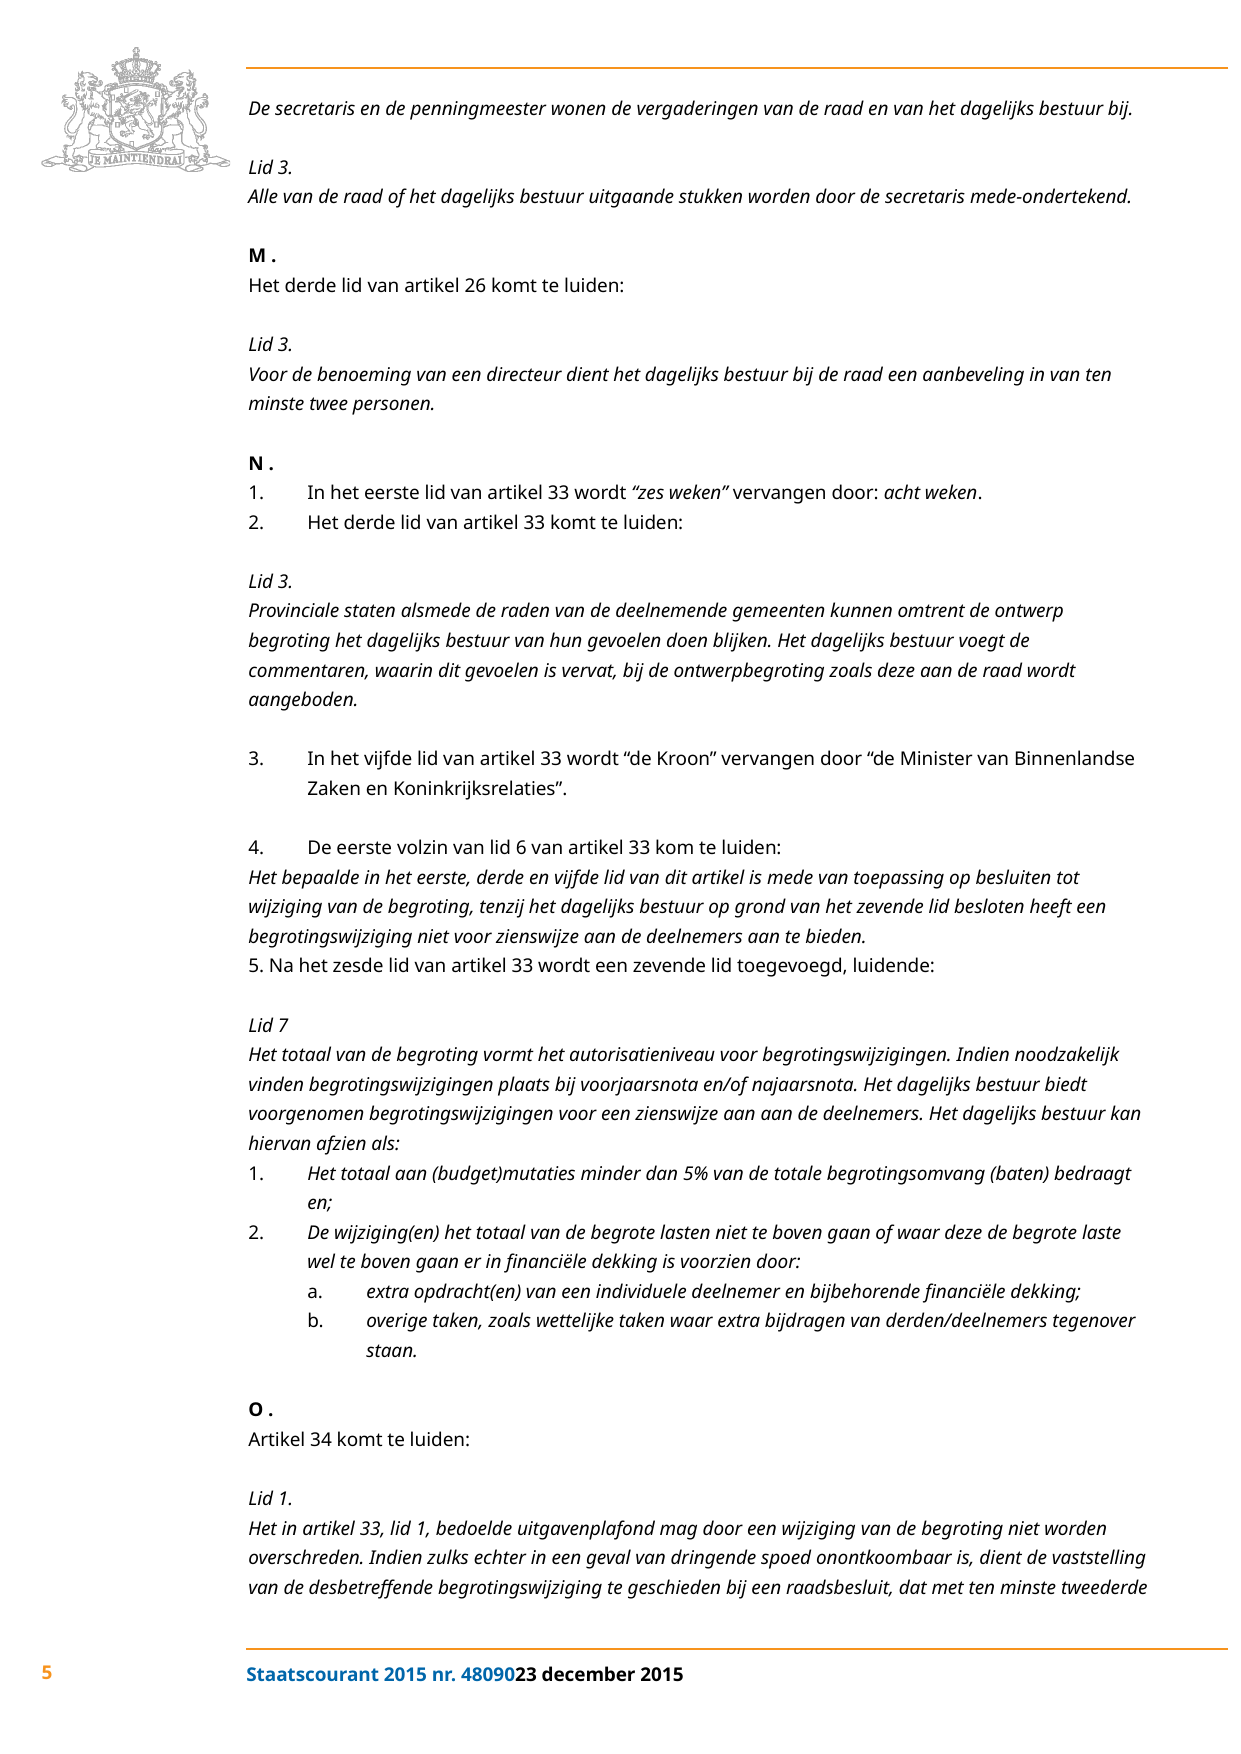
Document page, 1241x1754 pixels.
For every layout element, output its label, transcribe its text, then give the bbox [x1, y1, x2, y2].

text Het bepaalde in het eerste, derde en vijfde lid van dit artikel is mede van toepassing op besluiten tot wijziging van de begroting, tenzij het dagelijks bestuur op grond van het zevende lid besloten heeft een begrotingswijziging niet voor zienswijze aan de deelnemers aan te bieden. [248, 864, 1152, 949]
text Provinciale staten alsmede de raden van de deelnemende gemeenten kunnen omtrent de ontwerp begroting het dagelijks bestuur van hun gevoelen doen blijken. Het dagelijks bestuur voegt de commentaren, waarin dit gevoelen is vervat, bij de ontwerpbegroting zoals deze aan de raad wordt aangeboden. [248, 598, 1152, 712]
picture [41, 47, 231, 172]
text Lid 1. [248, 1485, 1152, 1511]
text Artikel 34 komt te luiden: [248, 1426, 1152, 1452]
text Lid 3. [248, 331, 1152, 357]
text N . [248, 450, 1152, 476]
text Alle van de raad of het dagelijks bestuur uitgaande stukken worden door de secretaris mede-ondertekend. [248, 183, 1152, 209]
list De wijziging(en) het totaal van de begrote lasten niet te boven gaan of waar deze de begrote laste wel te boven gaan er in financiële dekking is voorzien door: [248, 1219, 1152, 1274]
list Het derde lid van artikel 33 komt te luiden: [248, 509, 1152, 535]
list In het vijfde lid van artikel 33 wordt “de Kroon” vervangen door “de Minister van Binnenlandse Zaken en Koninkrijksrelaties”. [248, 746, 1152, 801]
text M . [248, 243, 1152, 268]
list overige taken, zoals wettelijke taken waar extra bijdragen van derden/deelnemers tegenover staan. [307, 1308, 1152, 1363]
list Het totaal aan (budget)mutaties minder dan 5% van de totale begrotingsomvang (baten) bedraagt en; [248, 1160, 1152, 1215]
text Lid 3. [248, 568, 1152, 594]
text Het in artikel 33, lid 1, bedoelde uitgavenplafond mag door een wijziging van de begroting niet worden overschreden. Indien zulks echter in een geval van dringende spoed onontkoombaar is, dient de vaststelling van de desbetreffende begrotingswijziging te geschieden bij een raadsbesluit, dat met ten minste tweederde [248, 1515, 1152, 1600]
list extra opdracht(en) van een individuele deelnemer en bijbehorende financiële dekking; [307, 1278, 1152, 1304]
text Het derde lid van artikel 26 komt te luiden: [248, 272, 1152, 298]
list In het eerste lid van artikel 33 wordt “zes weken” vervangen door: acht weken. [248, 479, 1152, 505]
text Voor de benoeming van een directeur dient het dagelijks bestuur bij de raad een aanbeveling in van ten minste twee personen. [248, 361, 1152, 416]
text 5. Na het zesde lid van artikel 33 wordt een zevende lid toegevoegd, luidende: [248, 953, 1152, 978]
text De secretaris en de penningmeester wonen de vergaderingen van de raad en van het dagelijks bestuur bij. [248, 95, 1152, 121]
text Lid 7 [248, 1012, 1152, 1038]
list De eerste volzin van lid 6 van artikel 33 kom te luiden: [248, 834, 1152, 860]
text O . [248, 1396, 1152, 1422]
text Het totaal van de begroting vormt het autorisatieniveau voor begrotingswijzigingen. Indien noodzakelijk vinden begrotingswijzigingen plaats bij voorjaarsnota en/of najaarsnota. Het dagelijks bestuur biedt voorgenomen begrotingswijzigingen voor een zienswijze aan aan de deelnemers. Het dagelijks bestuur kan hiervan afzien als: [248, 1041, 1152, 1156]
text Lid 3. [248, 154, 1152, 180]
